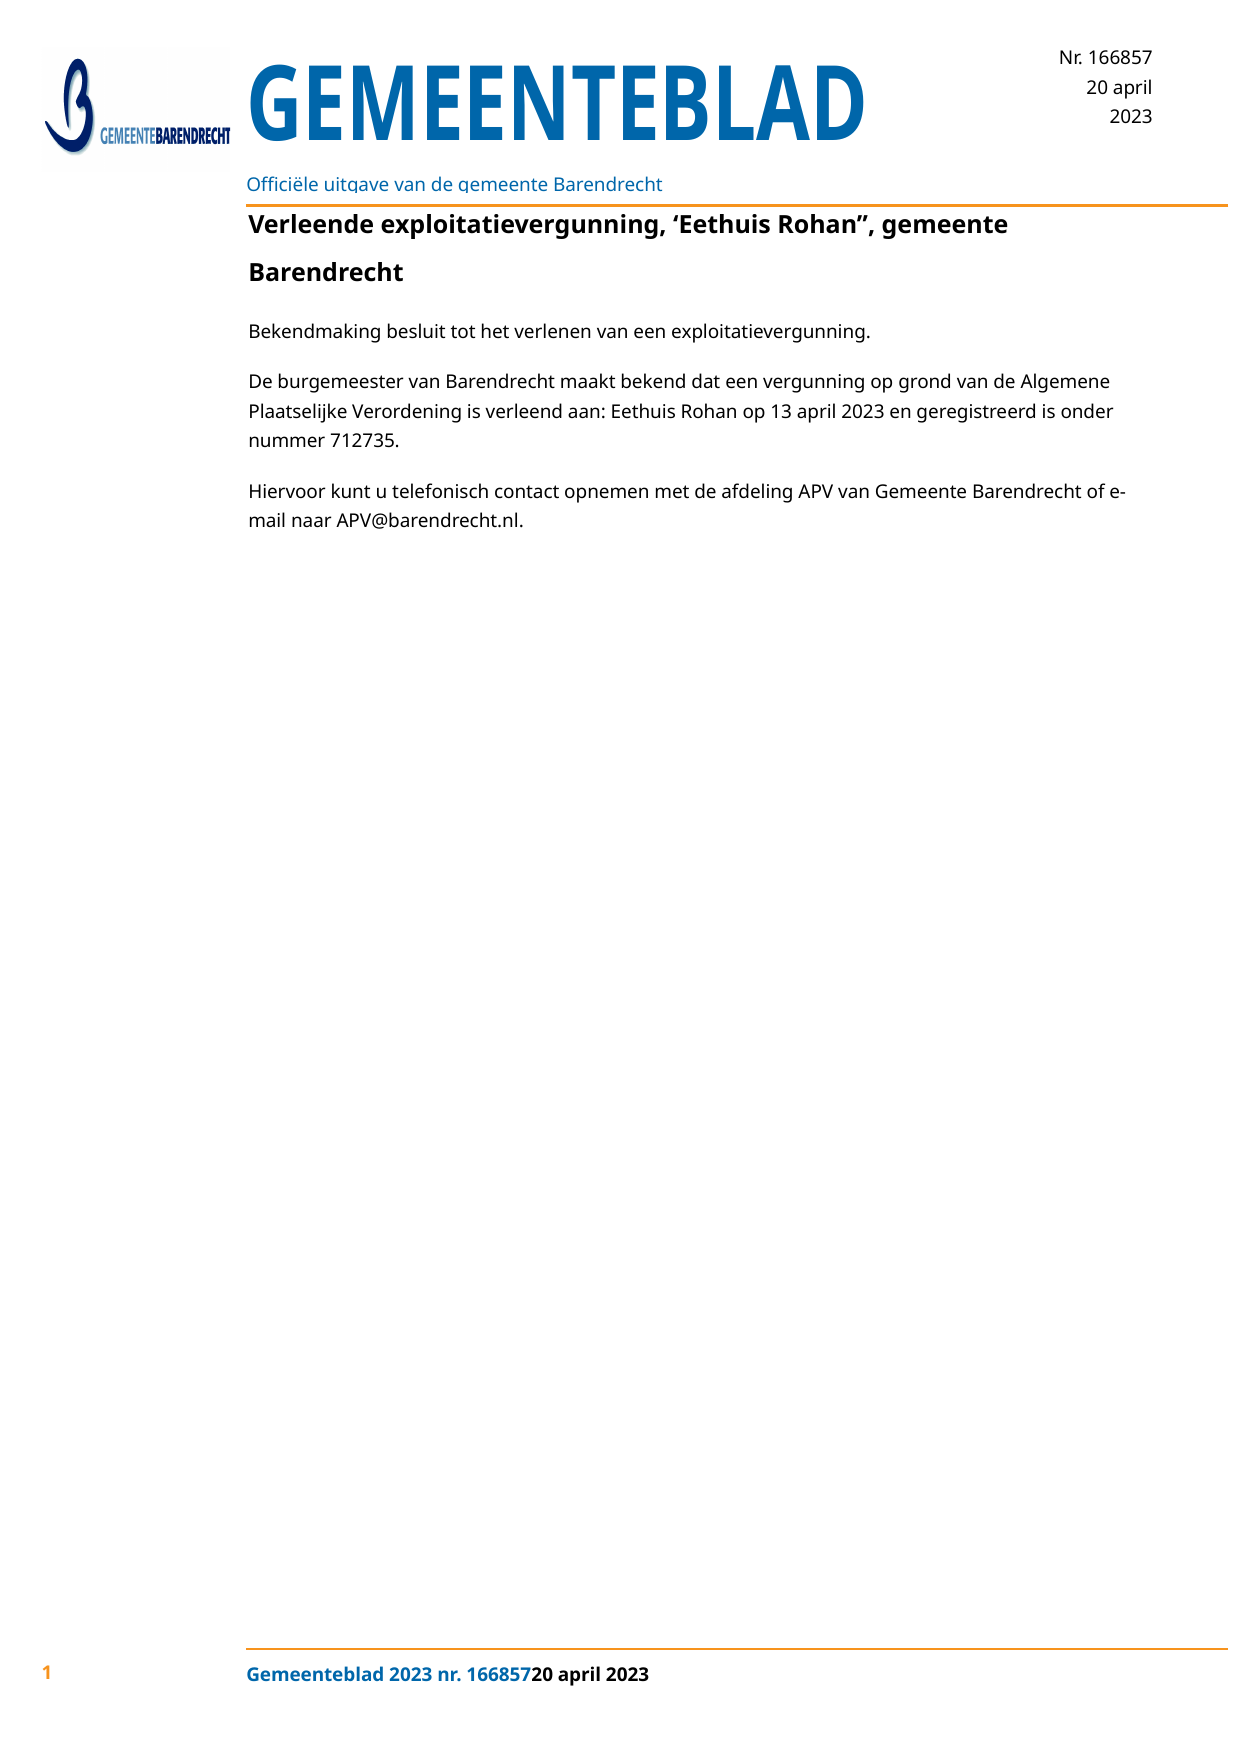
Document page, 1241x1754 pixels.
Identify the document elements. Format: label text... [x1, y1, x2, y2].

text Verleende exploitatievergunning, ‘Eethuis Rohan”, gemeente Barendrecht [248, 207, 1152, 288]
picture [41, 47, 231, 172]
text Hiervoor kunt u telefonisch contact opnemen met de afdeling APV van Gemeente Barendrecht of e-mail naar APV@barendrecht.nl. [248, 478, 1152, 533]
text De burgemeester van Barendrecht maakt bekend dat een vergunning op grond van de Algemene Plaatselijke Verordening is verleend aan: Eethuis Rohan op 13 april 2023 en geregistreerd is onder nummer 712735. [248, 368, 1152, 453]
text Bekendmaking besluit tot het verlenen van een exploitatievergunning. [248, 318, 1152, 344]
